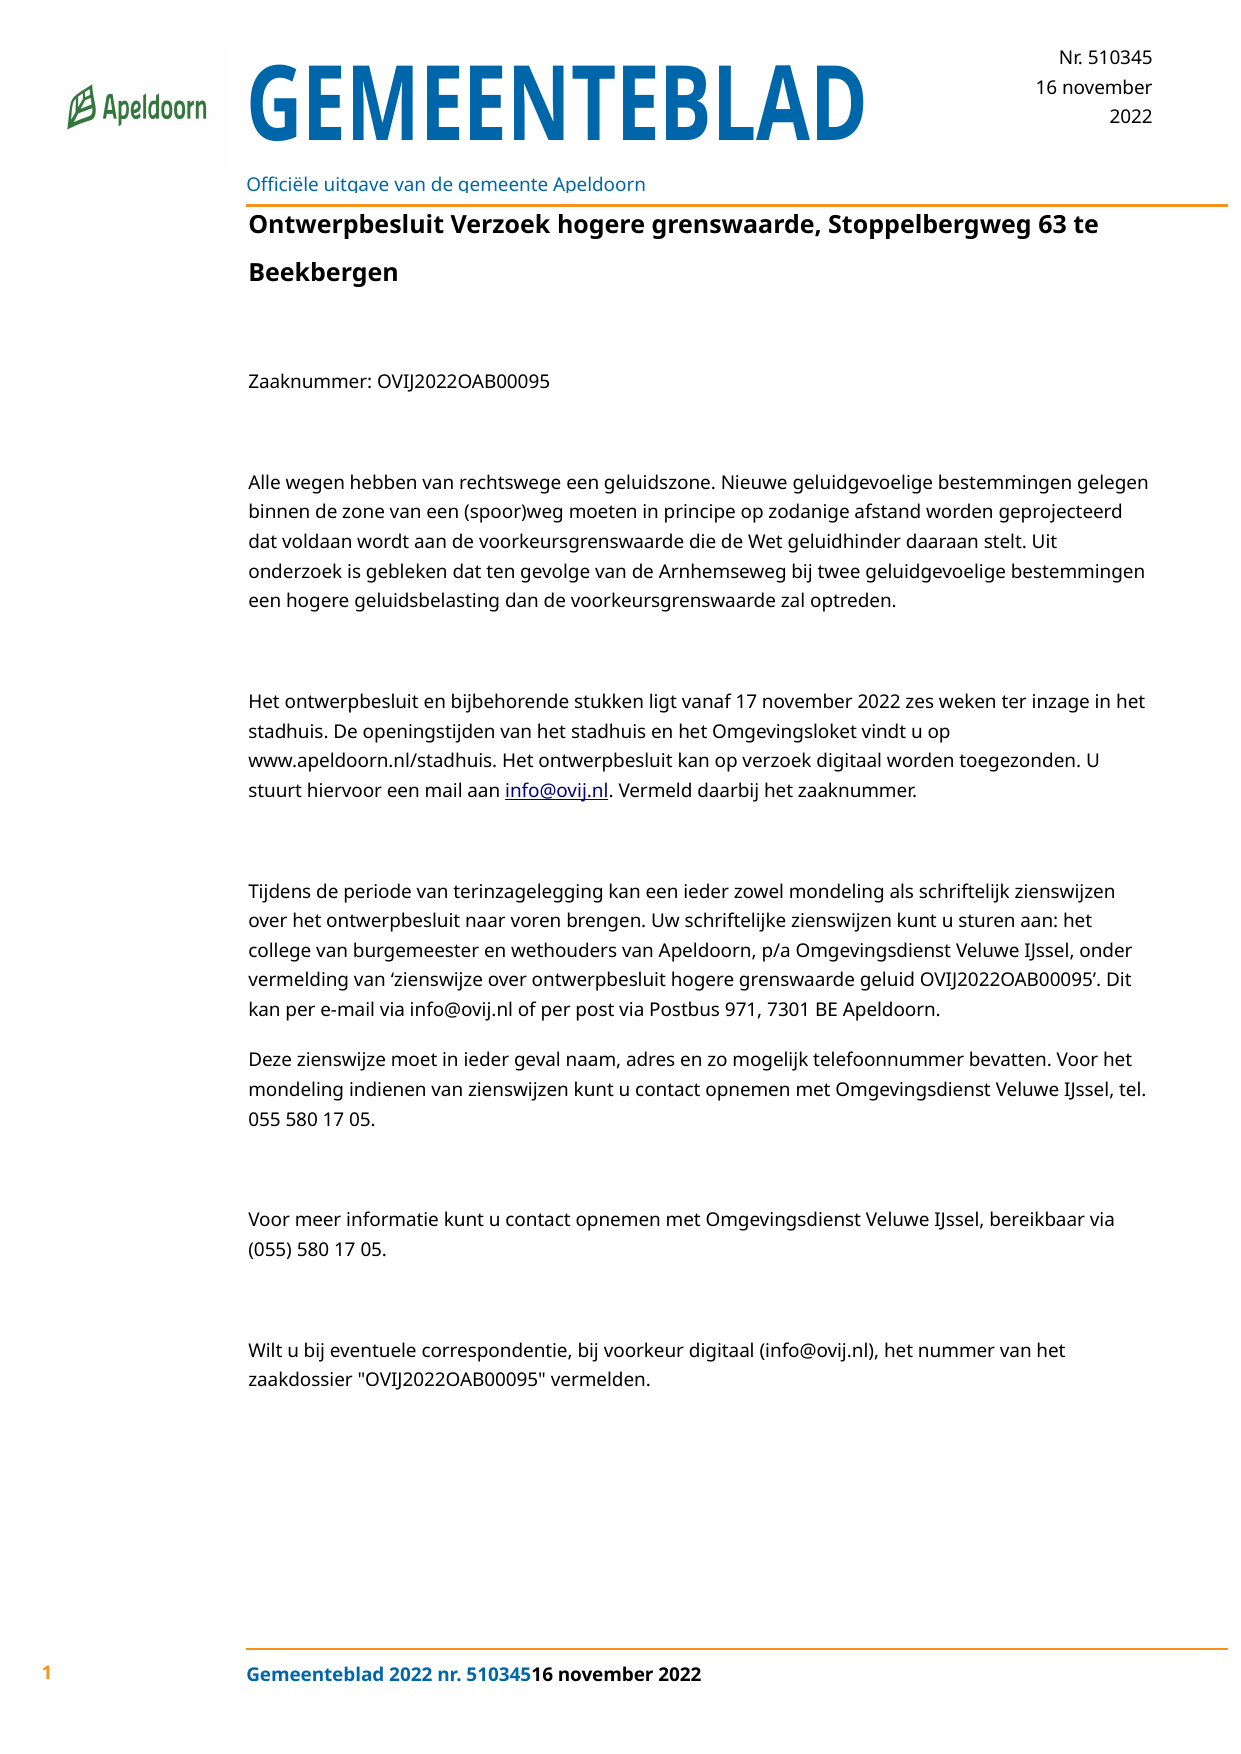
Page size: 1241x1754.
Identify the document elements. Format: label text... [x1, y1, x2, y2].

text Deze zienswijze moet in ieder geval naam, adres en zo mogelijk telefoonnummer bevatten. Voor het mondeling indienen van zienswijzen kunt u contact opnemen met Omgevingsdienst Veluwe IJssel, tel. 055 580 17 05. [248, 1047, 1152, 1132]
picture [41, 47, 231, 172]
text Wilt u bij eventuele correspondentie, bij voorkeur digitaal (info@ovij.nl), het nummer van het zaakdossier "OVIJ2022OAB00095" vermelden. [248, 1337, 1152, 1392]
text Zaaknummer: OVIJ2022OAB00095 [248, 368, 1152, 394]
text Alle wegen hebben van rechtswege een geluidszone. Nieuwe geluidgevoelige bestemmingen gelegen binnen de zone van een (spoor)weg moeten in principe op zodanige afstand worden geprojecteerd dat voldaan wordt aan de voorkeursgrenswaarde die de Wet geluidhinder daaraan stelt. Uit onderzoek is gebleken dat ten gevolge van de Arnhemseweg bij twee geluidgevoelige bestemmingen een hogere geluidsbelasting dan de voorkeursgrenswaarde zal optreden. [248, 469, 1152, 613]
text Het ontwerpbesluit en bijbehorende stukken ligt vanaf 17 november 2022 zes weken ter inzage in het stadhuis. De openingstijden van het stadhuis en het Omgevingsloket vindt u op www.apeldoorn.nl/stadhuis. Het ontwerpbesluit kan op verzoek digitaal worden toegezonden. U stuurt hiervoor een mail aan info@ovij.nl. Vermeld daarbij het zaaknummer. [248, 688, 1152, 803]
text Voor meer informatie kunt u contact opnemen met Omgevingsdienst Veluwe IJssel, bereikbaar via (055) 580 17 05. [248, 1207, 1152, 1262]
text Ontwerpbesluit Verzoek hogere grenswaarde, Stoppelbergweg 63 te Beekbergen [248, 207, 1152, 288]
text Tijdens de periode van terinzagelegging kan een ieder zowel mondeling als schriftelijk zienswijzen over het ontwerpbesluit naar voren brengen. Uw schriftelijke zienswijzen kunt u sturen aan: het college van burgemeester en wethouders van Apeldoorn, p/a Omgevingsdienst Veluwe IJssel, onder vermelding van ‘zienswijze over ontwerpbesluit hogere grenswaarde geluid OVIJ2022OAB00095’. Dit kan per e-mail via info@ovij.nl of per post via Postbus 971, 7301 BE Apeldoorn. [248, 878, 1152, 1022]
